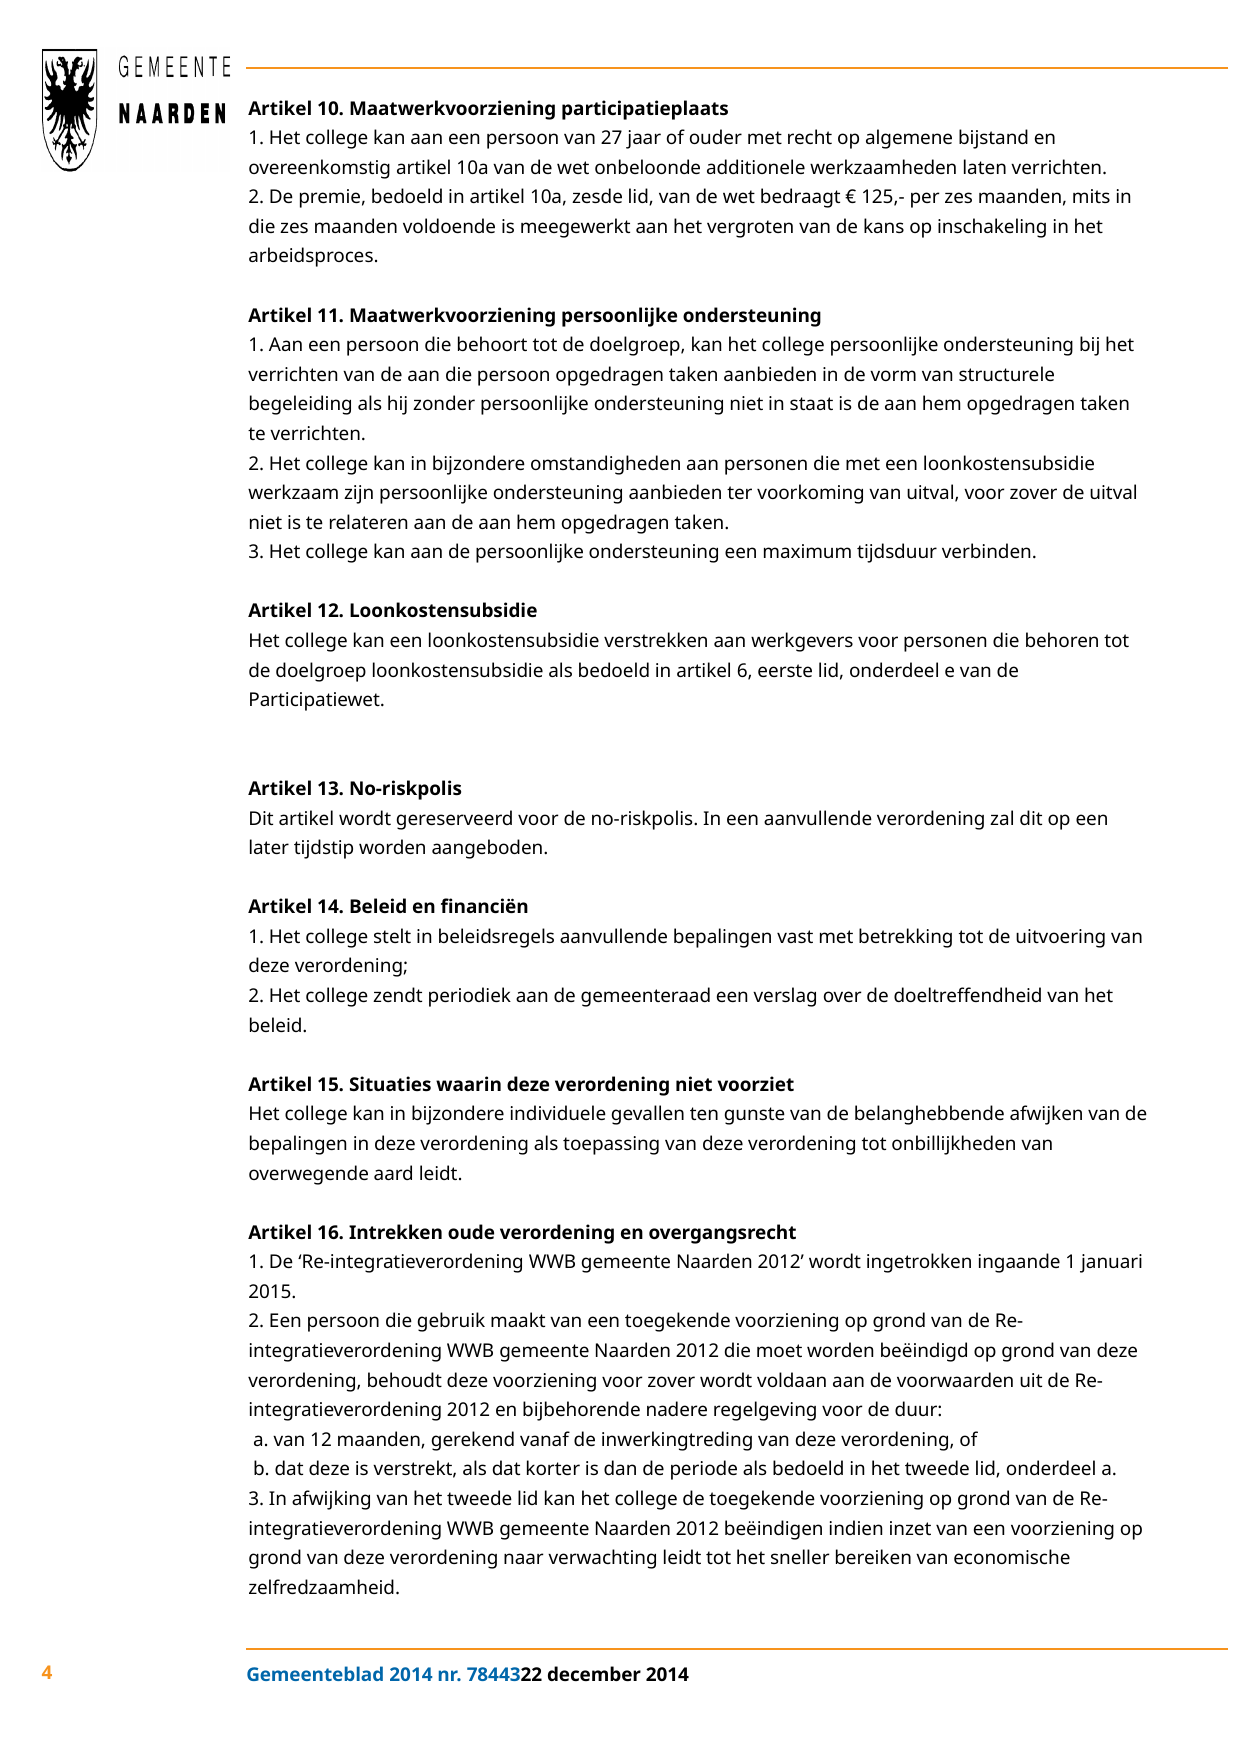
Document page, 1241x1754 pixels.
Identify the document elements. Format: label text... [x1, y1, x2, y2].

text Artikel 13. No-riskpolis [248, 775, 1152, 801]
text Artikel 16. Intrekken oude verordening en overgangsrecht [248, 1219, 1152, 1245]
text 1. Aan een persoon die behoort tot de doelgroep, kan het college persoonlijke ondersteuning bij het verrichten van de aan die persoon opgedragen taken aanbieden in de vorm van structurele begeleiding als hij zonder persoonlijke ondersteuning niet in staat is de aan hem opgedragen taken te verrichten. [248, 331, 1152, 446]
text 2. Een persoon die gebruik maakt van een toegekende voorziening op grond van de Re-integratieverordening WWB gemeente Naarden 2012 die moet worden beëindigd op grond van deze verordening, behoudt deze voorziening voor zover wordt voldaan aan de voorwaarden uit de Re-integratieverordening 2012 en bijbehorende nadere regelgeving voor de duur: [248, 1308, 1152, 1422]
text 1. Het college stelt in beleidsregels aanvullende bepalingen vast met betrekking tot de uitvoering van deze verordening; [248, 923, 1152, 978]
text 3. In afwijking van het tweede lid kan het college de toegekende voorziening op grond van de Re-integratieverordening WWB gemeente Naarden 2012 beëindigen indien inzet van een voorziening op grond van deze verordening naar verwachting leidt tot het sneller bereiken van economische zelfredzaamheid. [248, 1485, 1152, 1600]
text Artikel 11. Maatwerkvoorziening persoonlijke ondersteuning [248, 302, 1152, 328]
text Artikel 12. Loonkostensubsidie [248, 598, 1152, 623]
text b. dat deze is verstrekt, als dat korter is dan de periode als bedoeld in het tweede lid, onderdeel a. [248, 1456, 1152, 1481]
text 2. Het college zendt periodiek aan de gemeenteraad een verslag over de doeltreffendheid van het beleid. [248, 982, 1152, 1038]
text Het college kan een loonkostensubsidie verstrekken aan werkgevers voor personen die behoren tot de doelgroep loonkostensubsidie als bedoeld in artikel 6, eerste lid, onderdeel e van de Participatiewet. [248, 627, 1152, 712]
text Het college kan in bijzondere individuele gevallen ten gunste van de belanghebbende afwijken van de bepalingen in deze verordening als toepassing van deze verordening tot onbillijkheden van overwegende aard leidt. [248, 1101, 1152, 1186]
text Artikel 10. Maatwerkvoorziening participatieplaats [248, 95, 1152, 121]
text 1. De ‘Re-integratieverordening WWB gemeente Naarden 2012’ wordt ingetrokken ingaande 1 januari 2015. [248, 1248, 1152, 1304]
text Artikel 14. Beleid en financiën [248, 893, 1152, 919]
text 3. Het college kan aan de persoonlijke ondersteuning een maximum tijdsduur verbinden. [248, 538, 1152, 564]
text 2. Het college kan in bijzondere omstandigheden aan personen die met een loonkostensubsidie werkzaam zijn persoonlijke ondersteuning aanbieden ter voorkoming van uitval, voor zover de uitval niet is te relateren aan de aan hem opgedragen taken. [248, 450, 1152, 535]
text Artikel 15. Situaties waarin deze verordening niet voorziet [248, 1071, 1152, 1097]
text a. van 12 maanden, gerekend vanaf de inwerkingtreding van deze verordening, of [248, 1426, 1152, 1452]
picture [41, 47, 231, 172]
text Dit artikel wordt gereserveerd voor de no-riskpolis. In een aanvullende verordening zal dit op een later tijdstip worden aangeboden. [248, 805, 1152, 860]
text 1. Het college kan aan een persoon van 27 jaar of ouder met recht op algemene bijstand en overeenkomstig artikel 10a van de wet onbeloonde additionele werkzaamheden laten verrichten. [248, 124, 1152, 180]
text 2. De premie, bedoeld in artikel 10a, zesde lid, van de wet bedraagt € 125,- per zes maanden, mits in die zes maanden voldoende is meegewerkt aan het vergroten van de kans op inschakeling in het arbeidsproces. [248, 183, 1152, 268]
